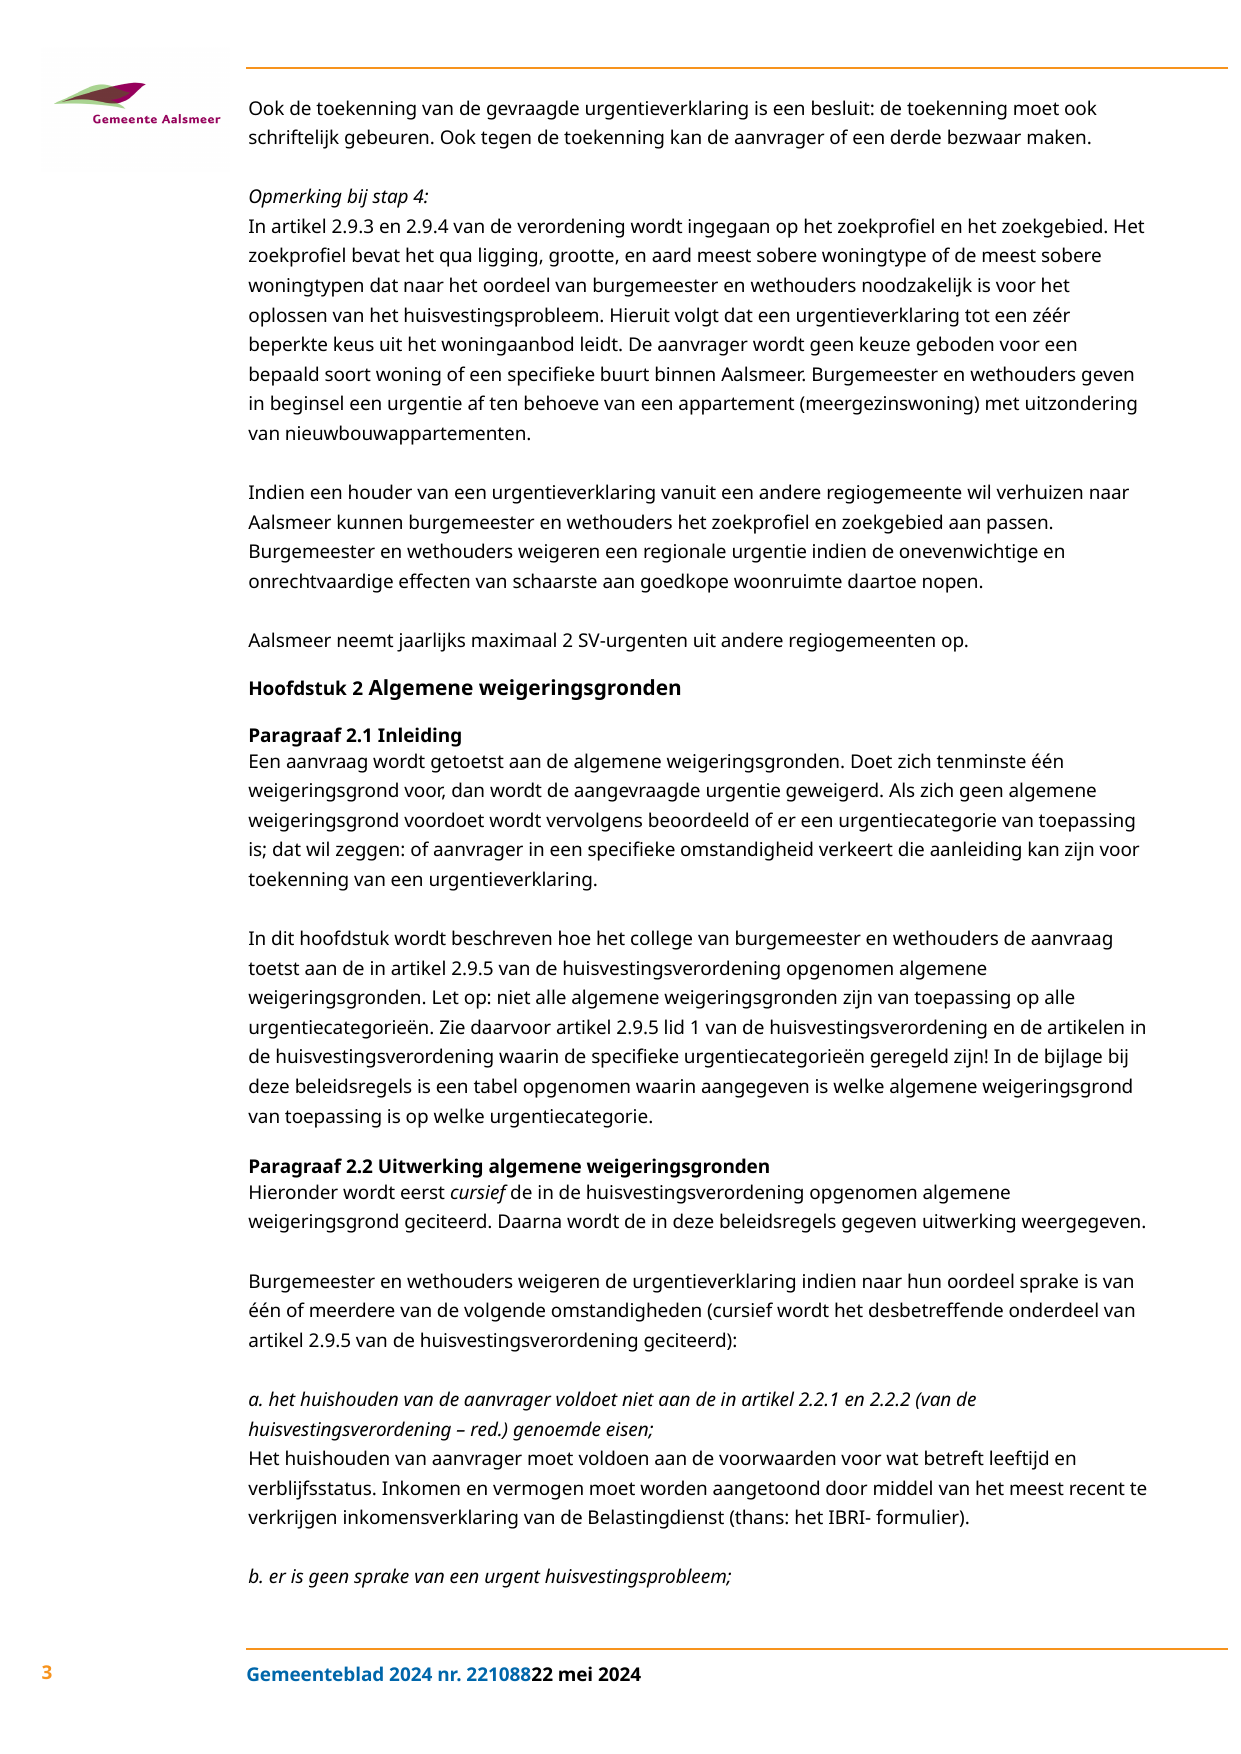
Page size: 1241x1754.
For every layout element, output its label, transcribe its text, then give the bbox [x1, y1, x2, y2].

text Indien een houder van een urgentieverklaring vanuit een andere regiogemeente wil verhuizen naar Aalsmeer kunnen burgemeester en wethouders het zoekprofiel en zoekgebied aan passen. Burgemeester en wethouders weigeren een regionale urgentie indien de onevenwichtige en onrechtvaardige effecten van schaarste aan goedkope woonruimte daartoe nopen. [248, 479, 1152, 594]
picture [41, 47, 231, 172]
text Paragraaf 2.1 Inleiding [248, 722, 1152, 748]
text b. er is geen sprake van een urgent huisvestingsprobleem; [248, 1564, 1152, 1589]
text In artikel 2.9.3 en 2.9.4 van de verordening wordt ingegaan op het zoekprofiel en het zoekgebied. Het zoekprofiel bevat het qua ligging, grootte, en aard meest sobere woningtype of de meest sobere woningtypen dat naar het oordeel van burgemeester en wethouders noodzakelijk is voor het oplossen van het huisvestingsprobleem. Hieruit volgt dat een urgentieverklaring tot een zéér beperkte keus uit het woningaanbod leidt. De aanvrager wordt geen keuze geboden voor een bepaald soort woning of een specifieke buurt binnen Aalsmeer. Burgemeester en wethouders geven in beginsel een urgentie af ten behoeve van een appartement (meergezinswoning) met uitzondering van nieuwbouwappartementen. [248, 213, 1152, 446]
text Aalsmeer neemt jaarlijks maximaal 2 SV-urgenten uit andere regiogemeenten op. [248, 627, 1152, 653]
text Hieronder wordt eerst cursief de in de huisvestingsverordening opgenomen algemene weigeringsgrond geciteerd. Daarna wordt de in deze beleidsregels gegeven uitwerking weergegeven. [248, 1179, 1152, 1234]
text Een aanvraag wordt getoetst aan de algemene weigeringsgronden. Doet zich tenminste één weigeringsgrond voor, dan wordt de aangevraagde urgentie geweigerd. Als zich geen algemene weigeringsgrond voordoet wordt vervolgens beoordeeld of er een urgentiecategorie van toepassing is; dat wil zeggen: of aanvrager in een specifieke omstandigheid verkeert die aanleiding kan zijn voor toekenning van een urgentieverklaring. [248, 748, 1152, 892]
text Hoofdstuk 2 Algemene weigeringsgronden [248, 673, 1152, 701]
text In dit hoofdstuk wordt beschreven hoe het college van burgemeester en wethouders de aanvraag toetst aan de in artikel 2.9.5 van de huisvestingsverordening opgenomen algemene weigeringsgronden. Let op: niet alle algemene weigeringsgronden zijn van toepassing op alle urgentiecategorieën. Zie daarvoor artikel 2.9.5 lid 1 van de huisvestingsverordening en de artikelen in de huisvestingsverordening waarin de specifieke urgentiecategorieën geregeld zijn! In de bijlage bij deze beleidsregels is een tabel opgenomen waarin aangegeven is welke algemene weigeringsgrond van toepassing is op welke urgentiecategorie. [248, 925, 1152, 1129]
text Ook de toekenning van de gevraagde urgentieverklaring is een besluit: de toekenning moet ook schriftelijk gebeuren. Ook tegen de toekenning kan de aanvrager of een derde bezwaar maken. [248, 95, 1152, 150]
text Opmerking bij stap 4: [248, 183, 1152, 209]
text a. het huishouden van de aanvrager voldoet niet aan de in artikel 2.2.1 en 2.2.2 (van de huisvestingsverordening – red.) genoemde eisen; [248, 1386, 1152, 1441]
text Burgemeester en wethouders weigeren de urgentieverklaring indien naar hun oordeel sprake is van één of meerdere van de volgende omstandigheden (cursief wordt het desbetreffende onderdeel van artikel 2.9.5 van de huisvestingsverordening geciteerd): [248, 1268, 1152, 1353]
text Paragraaf 2.2 Uitwerking algemene weigeringsgronden [248, 1153, 1152, 1179]
text Het huishouden van aanvrager moet voldoen aan de voorwaarden voor wat betreft leeftijd en verblijfsstatus. Inkomen en vermogen moet worden aangetoond door middel van het meest recent te verkrijgen inkomensverklaring van de Belastingdienst (thans: het IBRI- formulier). [248, 1445, 1152, 1530]
